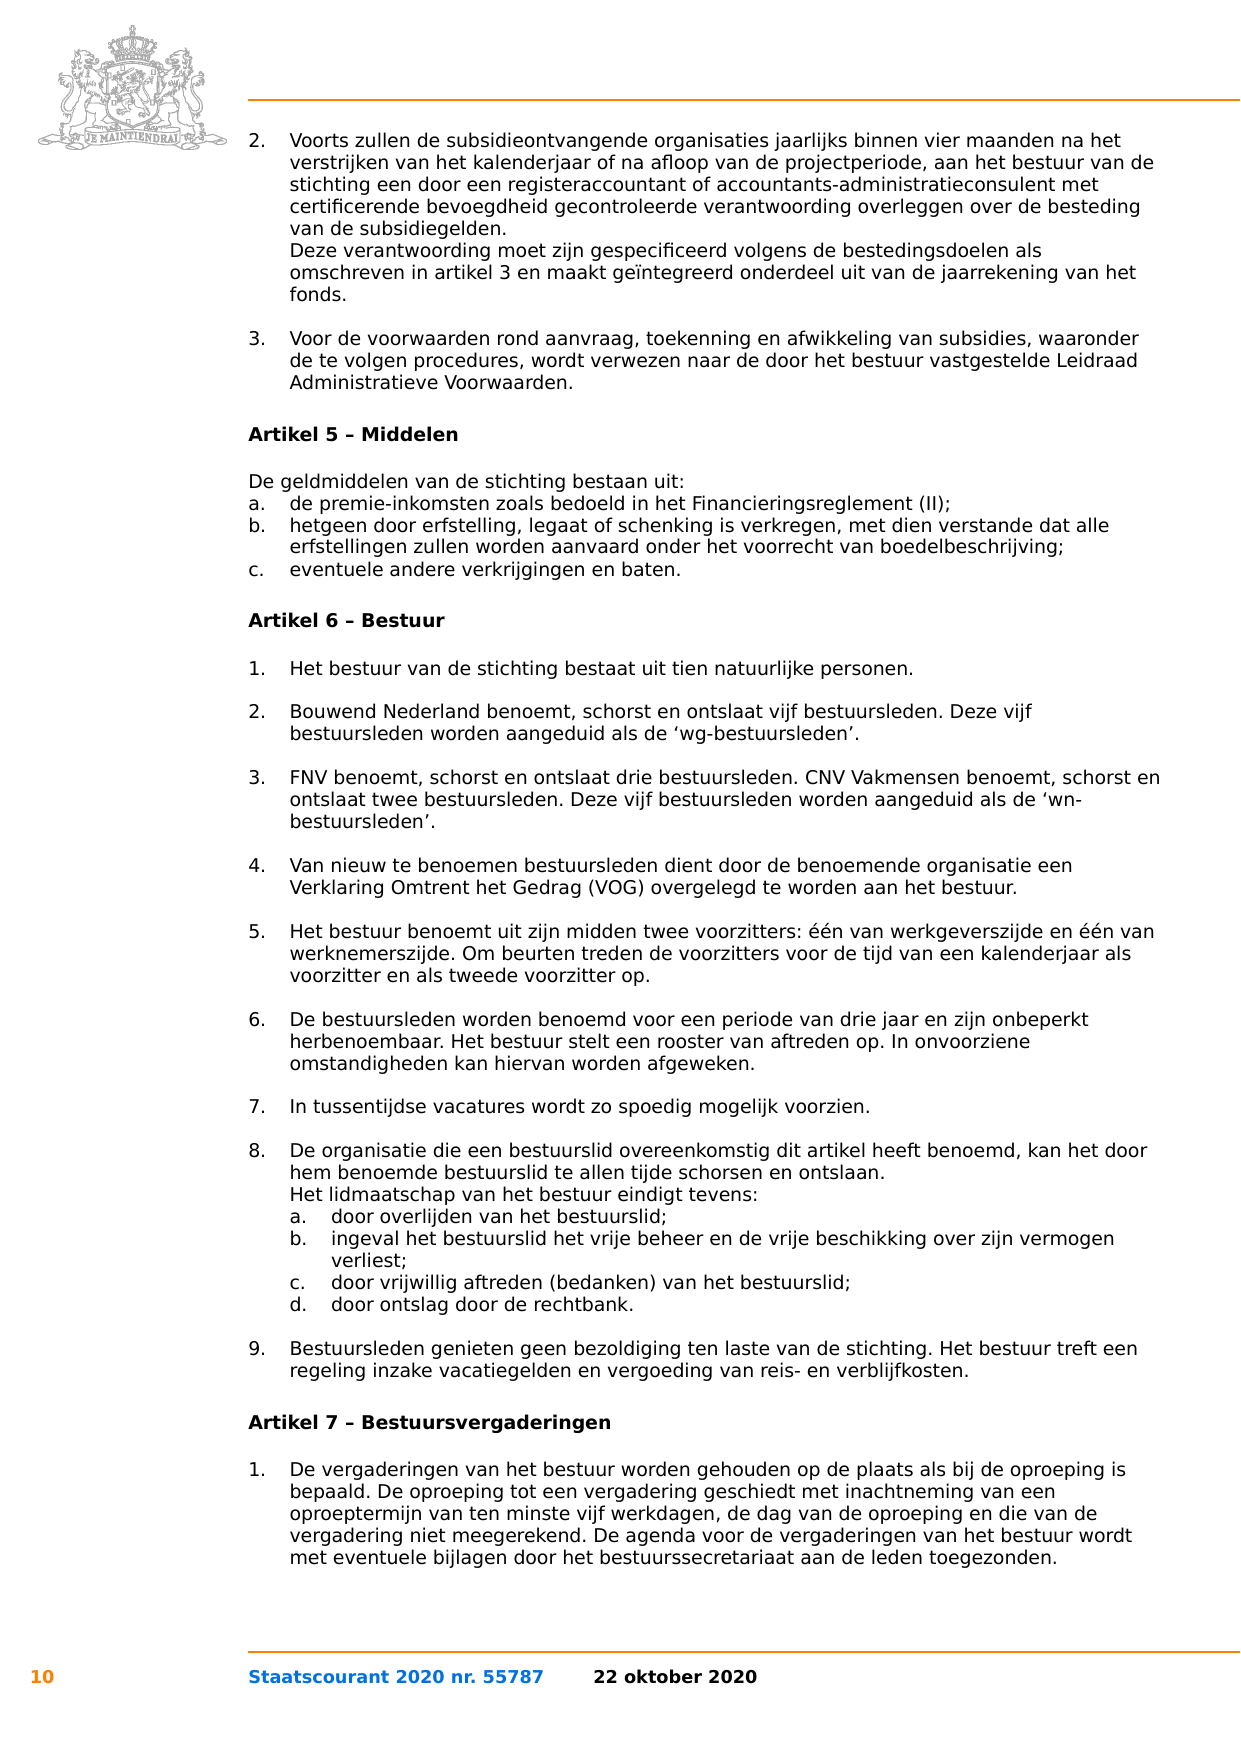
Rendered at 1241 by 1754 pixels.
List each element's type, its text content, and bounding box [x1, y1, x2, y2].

text 1. De vergaderingen van het bestuur worden gehouden op de plaats als bij de oproeping is bepaald. De oproeping tot een vergadering geschiedt met inachtneming van een oproeptermijn van ten minste vijf werkdagen, de dag van de oproeping en die van de vergadering niet meegerekend. De agenda voor de vergaderingen van het bestuur wordt met eventuele bijlagen door het bestuurssecretariaat aan de leden toegezonden. [248, 1459, 1163, 1569]
subtitle Artikel 5 – Middelen [248, 423, 1163, 446]
text b. ingeval het bestuurslid het vrije beheer en de vrije beschikking over zijn vermogen verliest; [289, 1228, 1163, 1272]
text 3. Voor de voorwaarden rond aanvraag, toekenning en afwikkeling van subsidies, waaronder de te volgen procedures, wordt verwezen naar de door het bestuur vastgestelde Leidraad Administratieve Voorwaarden. [248, 328, 1163, 393]
text 8. De organisatie die een bestuurslid overeenkomstig dit artikel heeft benoemd, kan het door hem benoemde bestuurslid te allen tijde schorsen en ontslaan. [248, 1140, 1163, 1184]
text 5. Het bestuur benoemt uit zijn midden twee voorzitters: één van werkgeverszijde en één van werknemerszijde. Om beurten treden de voorzitters voor de tijd van een kalenderjaar als voorzitter en als tweede voorzitter op. [248, 921, 1163, 987]
text 1. Het bestuur van de stichting bestaat uit tien natuurlijke personen. [248, 657, 1163, 679]
subtitle Artikel 7 – Bestuursvergaderingen [248, 1412, 1163, 1434]
text 4. Van nieuw te benoemen bestuursleden dient door de benoemende organisatie een Verklaring Omtrent het Gedrag (VOG) overgelegd te worden aan het bestuur. [248, 855, 1163, 899]
text 9. Bestuursleden genieten geen bezoldiging ten laste van de stichting. Het bestuur treft een regeling inzake vacatiegelden en vergoeding van reis- en verblijfkosten. [248, 1338, 1163, 1382]
subtitle Artikel 6 – Bestuur [248, 610, 1163, 632]
text 7. In tussentijdse vacatures wordt zo spoedig mogelijk voorzien. [248, 1096, 1163, 1118]
text 3. FNV benoemt, schorst en ontslaat drie bestuursleden. CNV Vakmensen benoemt, schorst en ontslaat twee bestuursleden. Deze vijf bestuursleden worden aangeduid als de ‘wn-bestuursleden’. [248, 767, 1163, 833]
text c. door vrijwillig aftreden (bedanken) van het bestuurslid; [289, 1272, 1163, 1294]
text 2. Voorts zullen de subsidieontvangende organisaties jaarlijks binnen vier maanden na het verstrijken van het kalenderjaar of na afloop van de projectperiode, aan het bestuur van de stichting een door een registeraccountant of accountants-administratieconsulent met certificerende bevoegdheid gecontroleerde verantwoording overleggen over de besteding van de subsidiegelden. [248, 130, 1163, 240]
text a. door overlijden van het bestuurslid; [289, 1206, 1163, 1228]
text Deze verantwoording moet zijn gespecificeerd volgens de bestedingsdoelen als omschreven in artikel 3 en maakt geïntegreerd onderdeel uit van de jaarrekening van het fonds. [289, 240, 1163, 306]
text a. de premie-inkomsten zoals bedoeld in het Financieringsreglement (II); [248, 492, 1163, 514]
text c. eventuele andere verkrijgingen en baten. [248, 558, 1163, 580]
text De geldmiddelen van de stichting bestaan uit: [248, 471, 1163, 492]
text 6. De bestuursleden worden benoemd voor een periode van drie jaar en zijn onbeperkt herbenoembaar. Het bestuur stelt een rooster van aftreden op. In onvoorziene omstandigheden kan hiervan worden afgeweken. [248, 1008, 1163, 1074]
text b. hetgeen door erfstelling, legaat of schenking is verkregen, met dien verstande dat alle erfstellingen zullen worden aanvaard onder het voorrecht van boedelbeschrijving; [248, 514, 1163, 558]
text 2. Bouwend Nederland benoemt, schorst en ontslaat vijf bestuursleden. Deze vijf bestuursleden worden aangeduid als de ‘wg-bestuursleden’. [248, 701, 1163, 745]
picture [38, 25, 227, 150]
text Het lidmaatschap van het bestuur eindigt tevens: [289, 1184, 1163, 1206]
text d. door ontslag door de rechtbank. [289, 1294, 1163, 1316]
